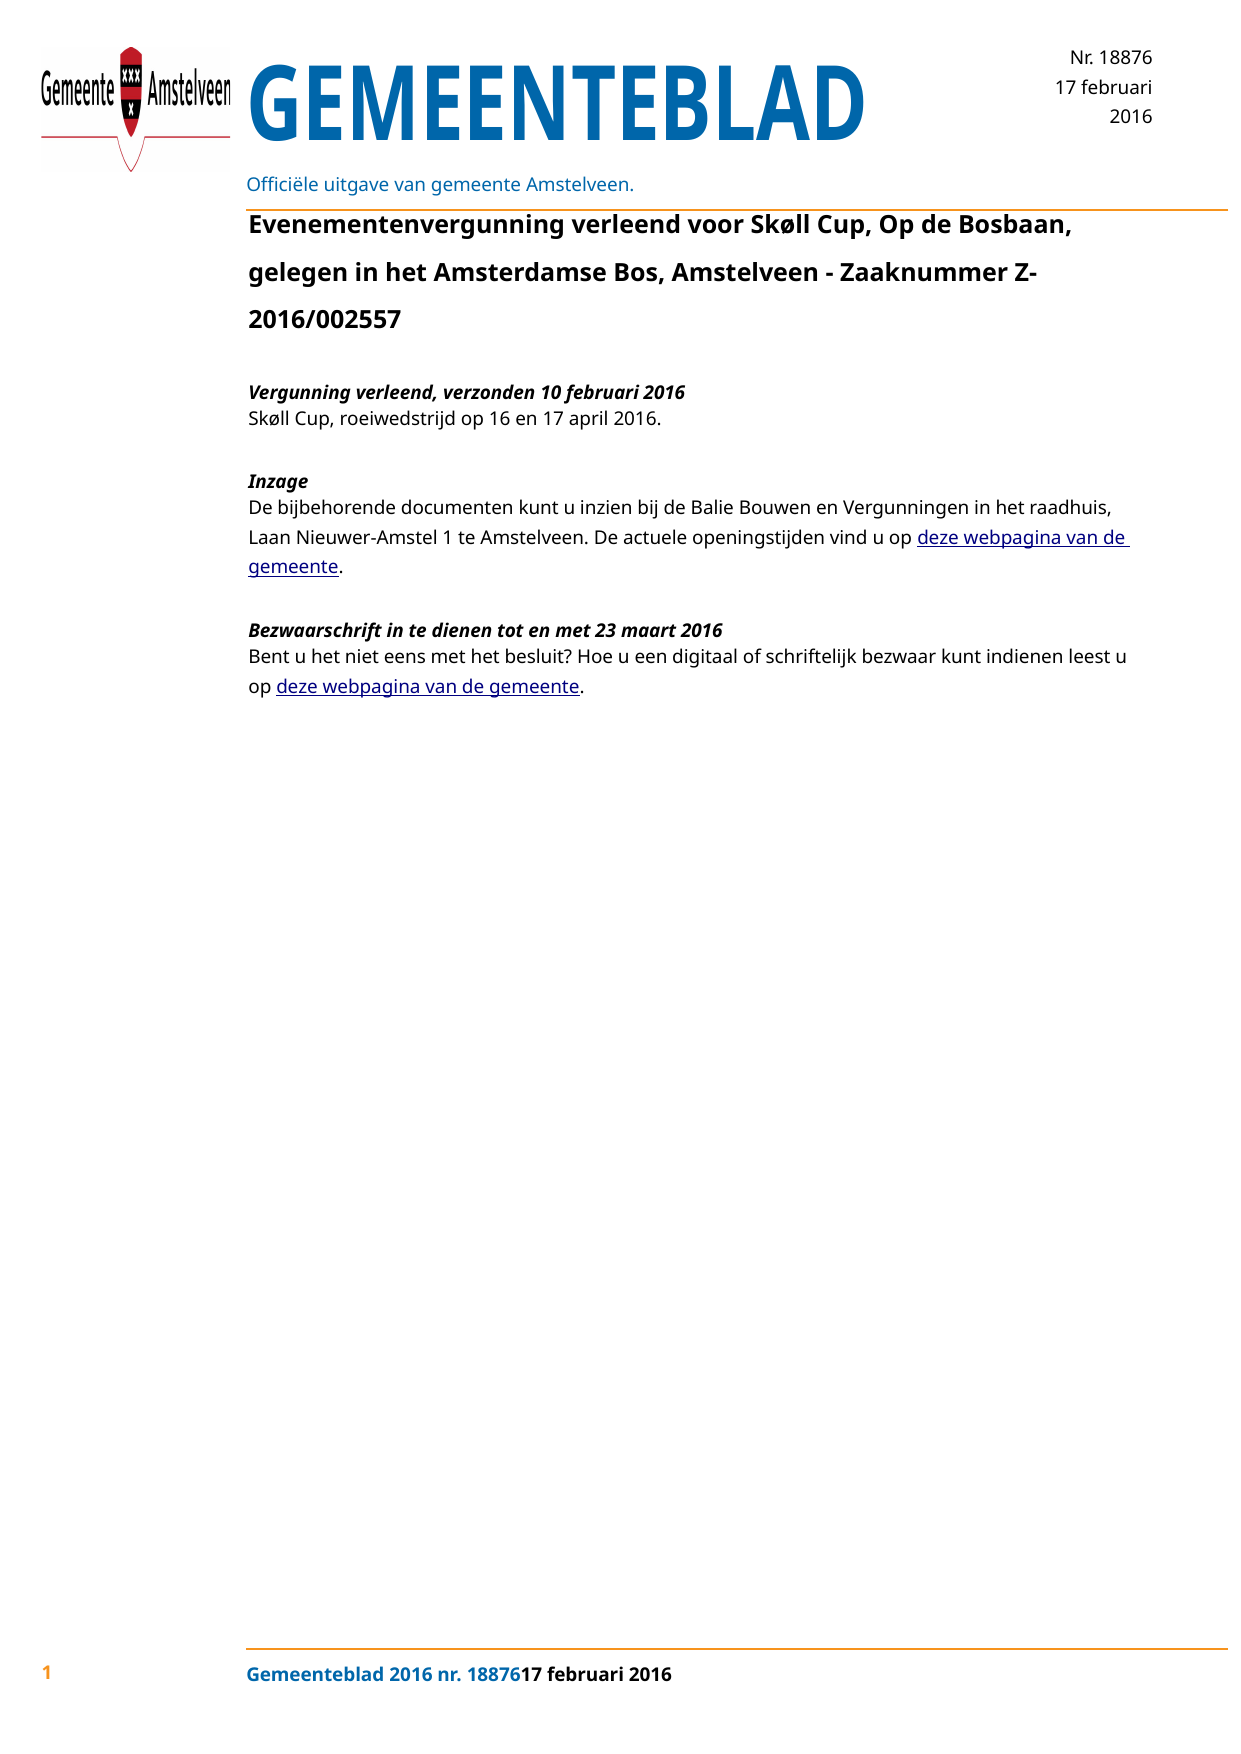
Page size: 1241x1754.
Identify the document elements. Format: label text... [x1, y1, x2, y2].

text Inzage [248, 469, 1152, 494]
text Vergunning verleend, verzonden 10 februari 2016 [248, 379, 1152, 405]
text Evenementenvergunning verleend voor Skøll Cup, Op de Bosbaan, gelegen in het Amsterdamse Bos, Amstelveen - Zaaknummer Z-2016/002557 [248, 211, 1152, 336]
text Bent u het niet eens met het besluit? Hoe u een digitaal of schriftelijk bezwaar kunt indienen leest u op deze webpagina van de gemeente. [248, 643, 1152, 699]
text Skøll Cup, roeiwedstrijd op 16 en 17 april 2016. [248, 405, 1152, 431]
picture [41, 47, 231, 172]
text Bezwaarschrift in te dienen tot en met 23 maart 2016 [248, 618, 1152, 643]
text De bijbehorende documenten kunt u inzien bij de Balie Bouwen en Vergunningen in het raadhuis, Laan Nieuwer-Amstel 1 te Amstelveen. De actuele openingstijden vind u op deze webpagina van de gemeente. [248, 494, 1152, 579]
